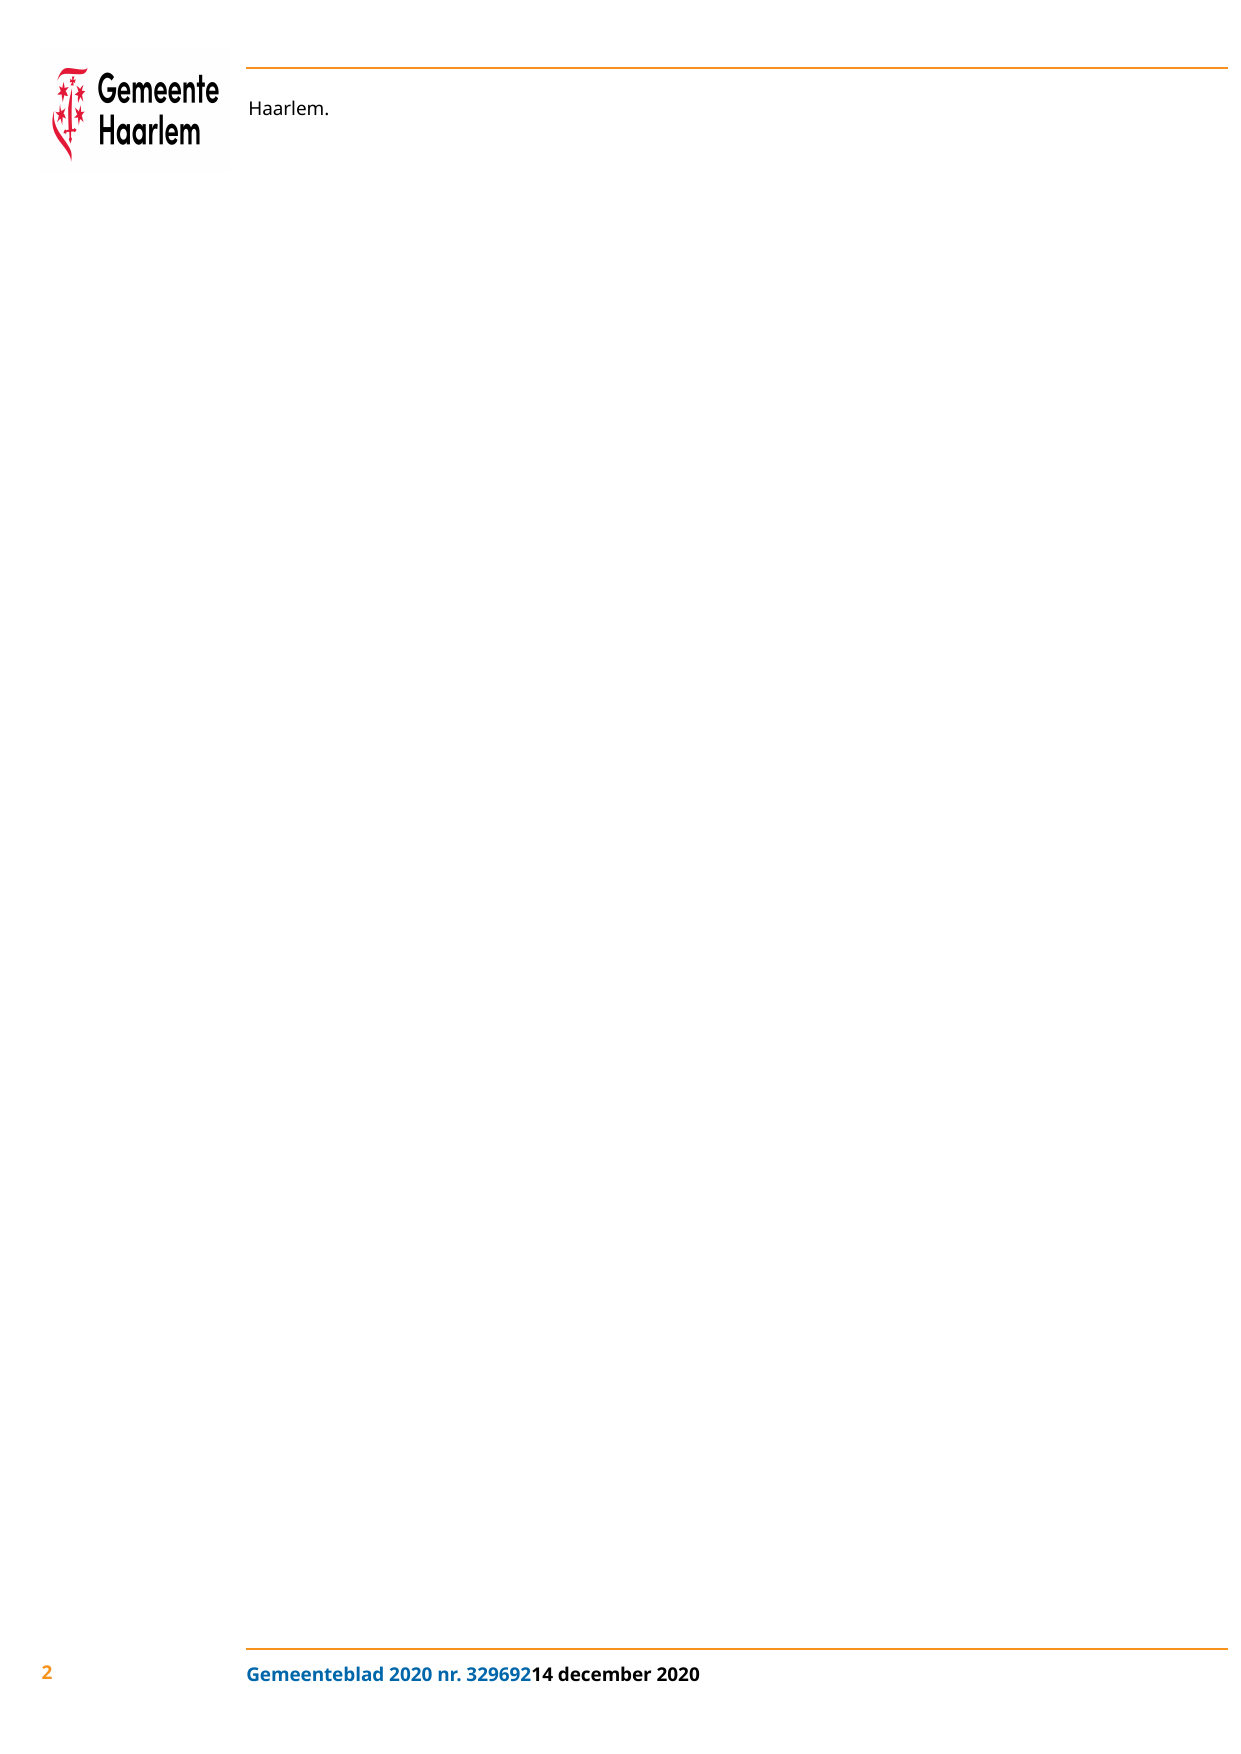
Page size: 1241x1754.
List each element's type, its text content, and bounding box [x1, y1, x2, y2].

text Haarlem. [248, 95, 1152, 121]
picture [41, 47, 231, 172]
